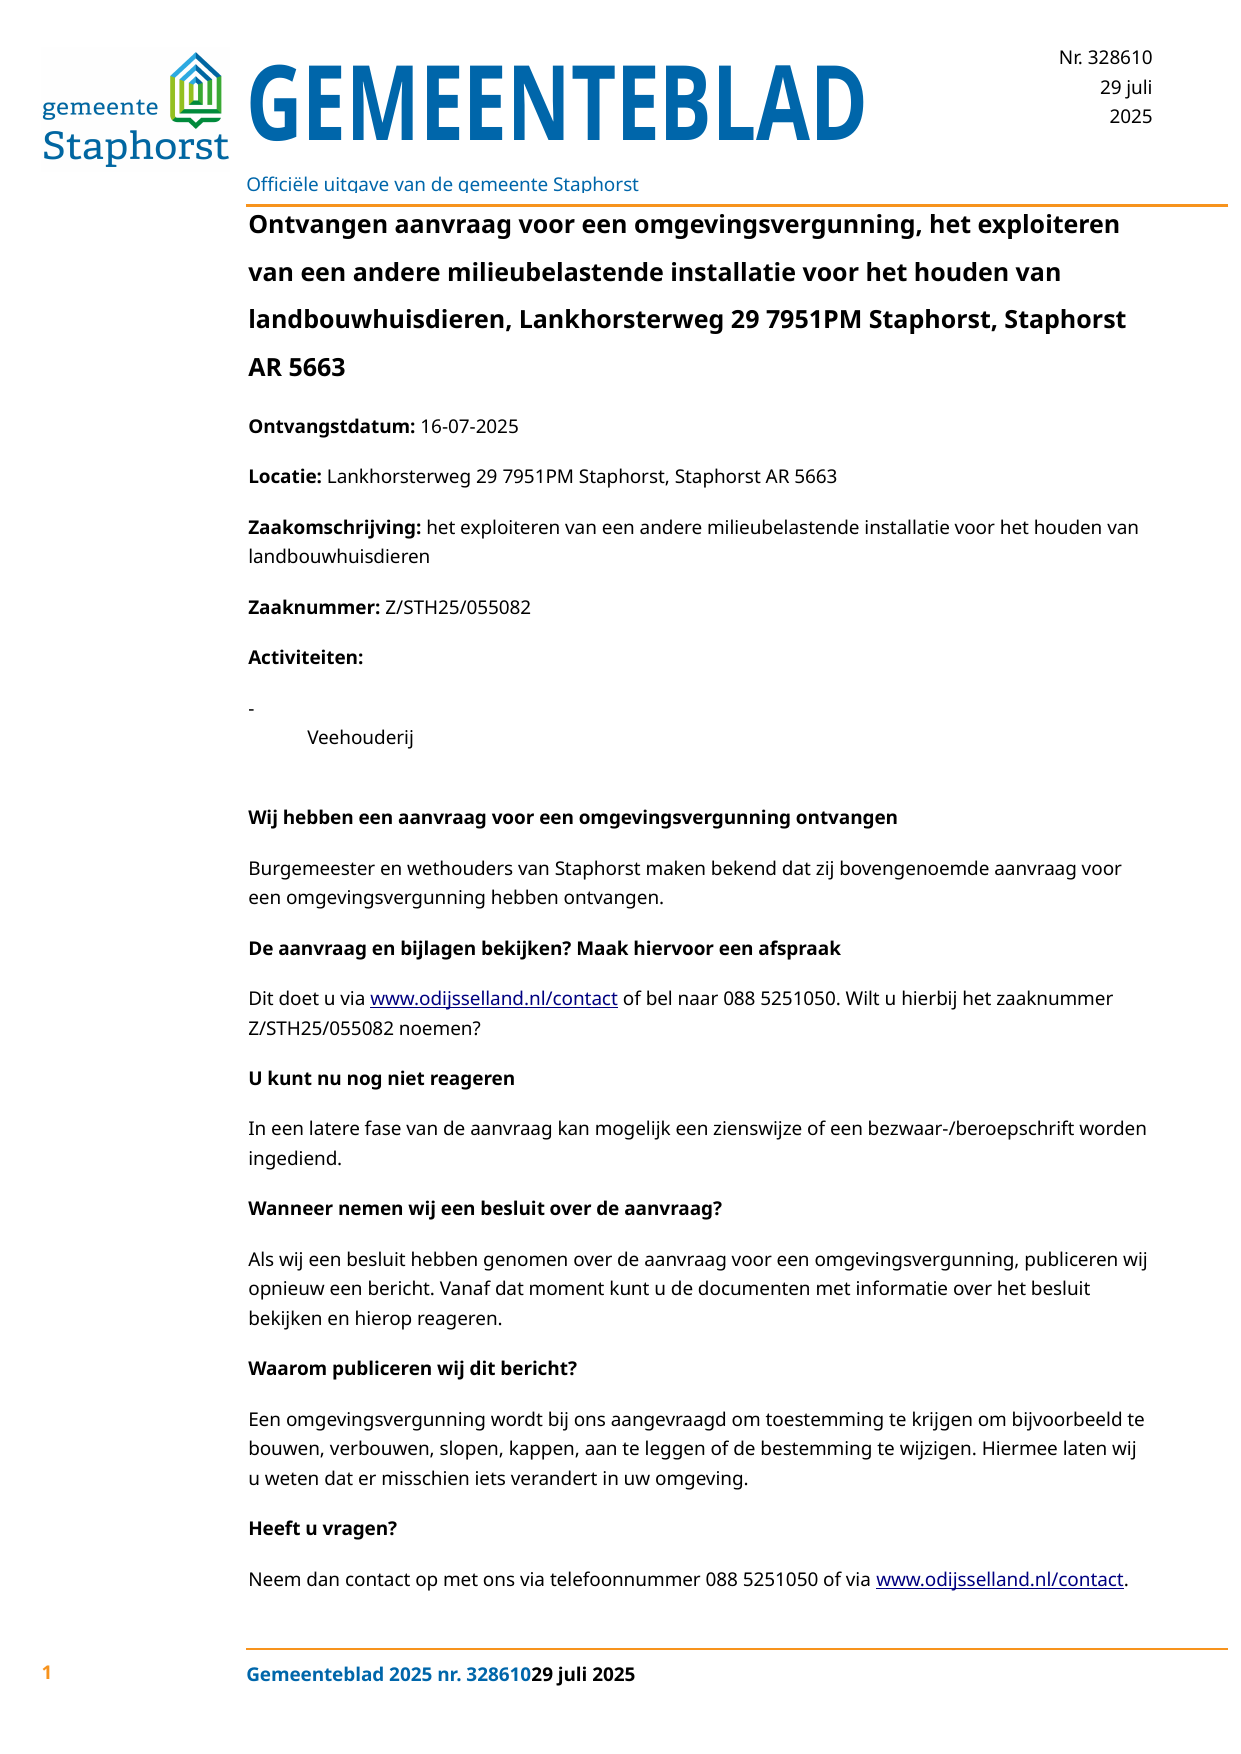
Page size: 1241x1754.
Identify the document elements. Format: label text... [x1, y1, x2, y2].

list Veehouderij [248, 724, 1152, 750]
text Wanneer nemen wij een besluit over de aanvraag? [248, 1196, 1152, 1221]
text Activiteiten: [248, 644, 1152, 670]
text Heeft u vragen? [248, 1516, 1152, 1541]
text Zaaknummer: Z/STH25/055082 [248, 594, 1152, 620]
text In een latere fase van de aanvraag kan mogelijk een zienswijze of een bezwaar-/beroepschrift worden ingediend. [248, 1116, 1152, 1171]
text Als wij een besluit hebben genomen over de aanvraag voor een omgevingsvergunning, publiceren wij opnieuw een bericht. Vanaf dat moment kunt u de documenten met informatie over het besluit bekijken en hierop reageren. [248, 1246, 1152, 1331]
text Ontvangstdatum: 16-07-2025 [248, 413, 1152, 439]
text De aanvraag en bijlagen bekijken? Maak hiervoor een afspraak [248, 935, 1152, 961]
text Zaakomschrijving: het exploiteren van een andere milieubelastende installatie voor het houden van landbouwhuisdieren [248, 514, 1152, 569]
text Dit doet u via www.odijsselland.nl/contact of bel naar 088 5251050. Wilt u hierbij het zaaknummer Z/STH25/055082 noemen? [248, 985, 1152, 1041]
text U kunt nu nog niet reageren [248, 1065, 1152, 1091]
text Ontvangen aanvraag voor een omgevingsvergunning, het exploiteren van een andere milieubelastende installatie voor het houden van landbouwhuisdieren, Lankhorsterweg 29 7951PM Staphorst, Staphorst AR 5663 [248, 207, 1152, 384]
text Locatie: Lankhorsterweg 29 7951PM Staphorst, Staphorst AR 5663 [248, 463, 1152, 489]
text Een omgevingsvergunning wordt bij ons aangevraagd om toestemming te krijgen om bijvoorbeeld te bouwen, verbouwen, slopen, kappen, aan te leggen of de bestemming te wijzigen. Hiermee laten wij u weten dat er misschien iets verandert in uw omgeving. [248, 1406, 1152, 1491]
picture [41, 47, 231, 172]
text Wij hebben een aanvraag voor een omgevingsvergunning ontvangen [248, 804, 1152, 830]
text Waarom publiceren wij dit bericht? [248, 1356, 1152, 1381]
text Burgemeester en wethouders van Staphorst maken bekend dat zij bovengenoemde aanvraag voor een omgevingsvergunning hebben ontvangen. [248, 855, 1152, 910]
text Neem dan contact op met ons via telefoonnummer 088 5251050 of via www.odijsselland.nl/contact. [248, 1566, 1152, 1592]
